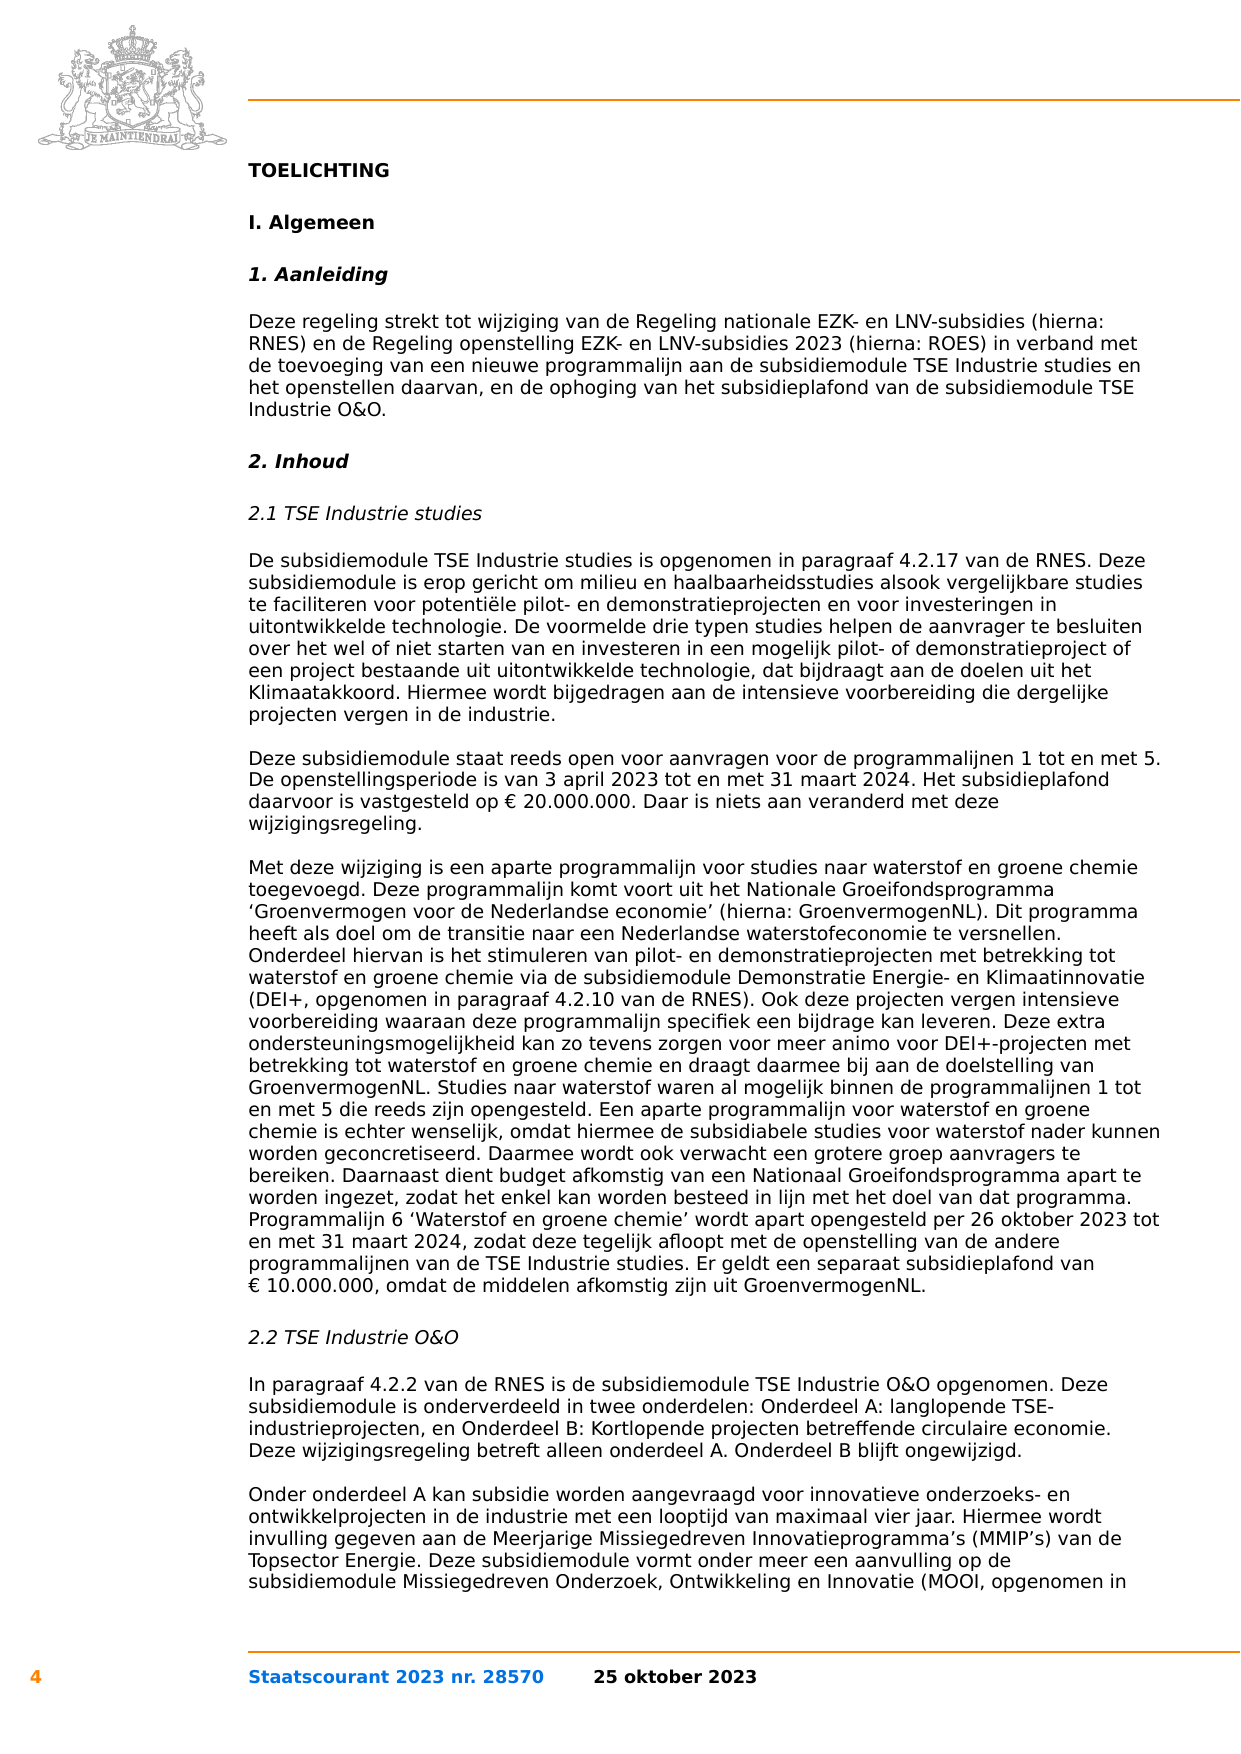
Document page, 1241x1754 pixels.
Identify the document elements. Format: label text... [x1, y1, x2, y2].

subtitle 1. Aanleiding [248, 264, 1163, 286]
text Met deze wijziging is een aparte programmalijn voor studies naar waterstof en groene chemie toegevoegd. Deze programmalijn komt voort uit het Nationale Groeifondsprogramma ‘Groenvermogen voor de Nederlandse economie’ (hierna: GroenvermogenNL). Dit programma heeft als doel om de transitie naar een Nederlandse waterstofeconomie te versnellen. Onderdeel hiervan is het stimuleren van pilot- en demonstratieprojecten met betrekking tot waterstof en groene chemie via de subsidiemodule Demonstratie Energie- en Klimaatinnovatie (DEI+, opgenomen in paragraaf 4.2.10 van de RNES). Ook deze projecten vergen intensieve voorbereiding waaraan deze programmalijn specifiek een bijdrage kan leveren. Deze extra ondersteuningsmogelijkheid kan zo tevens zorgen voor meer animo voor DEI+-projecten met betrekking tot waterstof en groene chemie en draagt daarmee bij aan de doelstelling van GroenvermogenNL. Studies naar waterstof waren al mogelijk binnen de programmalijnen 1 tot en met 5 die reeds zijn opengesteld. Een aparte programmalijn voor waterstof en groene chemie is echter wenselijk, omdat hiermee de subsidiabele studies voor waterstof nader kunnen worden geconcretiseerd. Daarmee wordt ook verwacht een grotere groep aanvragers te bereiken. Daarnaast dient budget afkomstig van een Nationaal Groeifondsprogramma apart te worden ingezet, zodat het enkel kan worden besteed in lijn met het doel van dat programma. Programmalijn 6 ‘Waterstof en groene chemie’ wordt apart opengesteld per 26 oktober 2023 tot en met 31 maart 2024, zodat deze tegelijk afloopt met de openstelling van de andere programmalijnen van de TSE Industrie studies. Er geldt een separaat subsidieplafond van € 10.000.000, omdat de middelen afkomstig zijn uit GroenvermogenNL. [248, 857, 1163, 1297]
subtitle 2.2 TSE Industrie O&O [248, 1327, 1163, 1349]
text Deze subsidiemodule staat reeds open voor aanvragen voor de programmalijnen 1 tot en met 5. De openstellingsperiode is van 3 april 2023 tot en met 31 maart 2024. Het subsidieplafond daarvoor is vastgesteld op € 20.000.000. Daar is niets aan veranderd met deze wijzigingsregeling. [248, 747, 1163, 835]
text Onder onderdeel A kan subsidie worden aangevraagd voor innovatieve onderzoeks- en ontwikkelprojecten in de industrie met een looptijd van maximaal vier jaar. Hiermee wordt invulling gegeven aan de Meerjarige Missiegedreven Innovatieprogramma’s (MMIP’s) van de Topsector Energie. Deze subsidiemodule vormt onder meer een aanvulling op de subsidiemodule Missiegedreven Onderzoek, Ontwikkeling en Innovatie (MOOI, opgenomen in [248, 1483, 1163, 1593]
text Deze regeling strekt tot wijziging van de Regeling nationale EZK- en LNV-subsidies (hierna: RNES) en de Regeling openstelling EZK- en LNV-subsidies 2023 (hierna: ROES) in verband met de toevoeging van een nieuwe programmalijn aan de subsidiemodule TSE Industrie studies en het openstellen daarvan, en de ophoging van het subsidieplafond van de subsidiemodule TSE Industrie O&O. [248, 311, 1163, 421]
subtitle I. Algemeen [248, 212, 1163, 234]
subtitle TOELICHTING [248, 160, 1163, 182]
text In paragraaf 4.2.2 van de RNES is de subsidiemodule TSE Industrie O&O opgenomen. Deze subsidiemodule is onderverdeeld in twee onderdelen: Onderdeel A: langlopende TSE-industrieprojecten, en Onderdeel B: Kortlopende projecten betreffende circulaire economie. Deze wijzigingsregeling betreft alleen onderdeel A. Onderdeel B blijft ongewijzigd. [248, 1374, 1163, 1462]
text De subsidiemodule TSE Industrie studies is opgenomen in paragraaf 4.2.17 van de RNES. Deze subsidiemodule is erop gericht om milieu en haalbaarheidsstudies alsook vergelijkbare studies te faciliteren voor potentiële pilot- en demonstratieprojecten en voor investeringen in uitontwikkelde technologie. De voormelde drie typen studies helpen de aanvrager te besluiten over het wel of niet starten van en investeren in een mogelijk pilot- of demonstratieproject of een project bestaande uit uitontwikkelde technologie, dat bijdraagt aan de doelen uit het Klimaatakkoord. Hiermee wordt bijgedragen aan de intensieve voorbereiding die dergelijke projecten vergen in de industrie. [248, 550, 1163, 726]
subtitle 2.1 TSE Industrie studies [248, 503, 1163, 525]
subtitle 2. Inhoud [248, 451, 1163, 473]
picture [38, 25, 227, 150]
